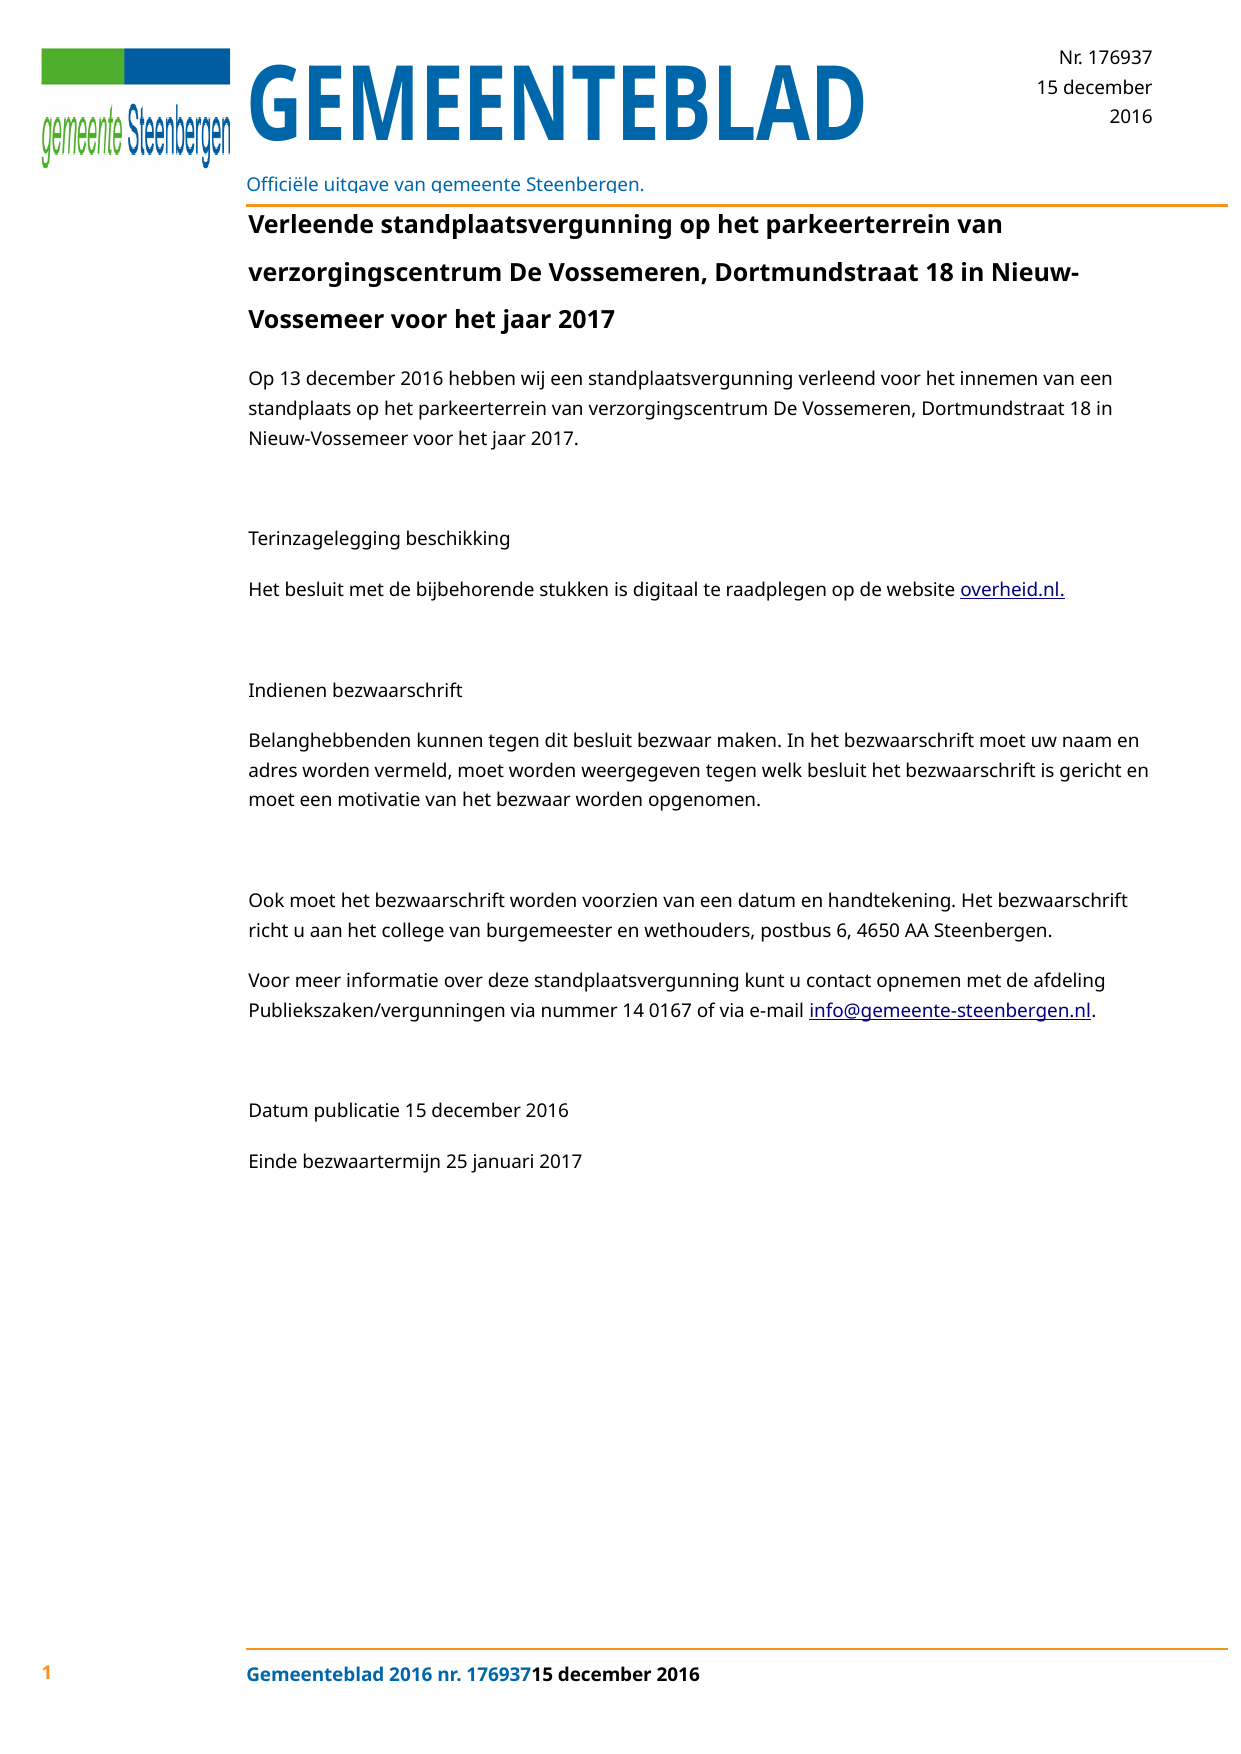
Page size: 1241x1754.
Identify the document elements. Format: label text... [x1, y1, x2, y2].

text Einde bezwaartermijn 25 januari 2017 [248, 1148, 1152, 1174]
text Belanghebbenden kunnen tegen dit besluit bezwaar maken. In het bezwaarschrift moet uw naam en adres worden vermeld, moet worden weergegeven tegen welk besluit het bezwaarschrift is gericht en moet een motivatie van het bezwaar worden opgenomen. [248, 727, 1152, 812]
text Terinzagelegging beschikking [248, 526, 1152, 551]
text Het besluit met de bijbehorende stukken is digitaal te raadplegen op de website overheid.nl. [248, 576, 1152, 602]
text Voor meer informatie over deze standplaatsvergunning kunt u contact opnemen met de afdeling Publiekszaken/vergunningen via nummer 14 0167 of via e-mail info@gemeente-steenbergen.nl. [248, 967, 1152, 1022]
picture [41, 47, 231, 172]
text Op 13 december 2016 hebben wij een standplaatsvergunning verleend voor het innemen van een standplaats op het parkeerterrein van verzorgingscentrum De Vossemeren, Dortmundstraat 18 in Nieuw-Vossemeer voor het jaar 2017. [248, 366, 1152, 450]
text Indienen bezwaarschrift [248, 677, 1152, 702]
text Ook moet het bezwaarschrift worden voorzien van een datum en handtekening. Het bezwaarschrift richt u aan het college van burgemeester en wethouders, postbus 6, 4650 AA Steenbergen. [248, 887, 1152, 942]
text Datum publicatie 15 december 2016 [248, 1098, 1152, 1123]
text Verleende standplaatsvergunning op het parkeerterrein van verzorgingscentrum De Vossemeren, Dortmundstraat 18 in Nieuw-Vossemeer voor het jaar 2017 [248, 207, 1152, 336]
